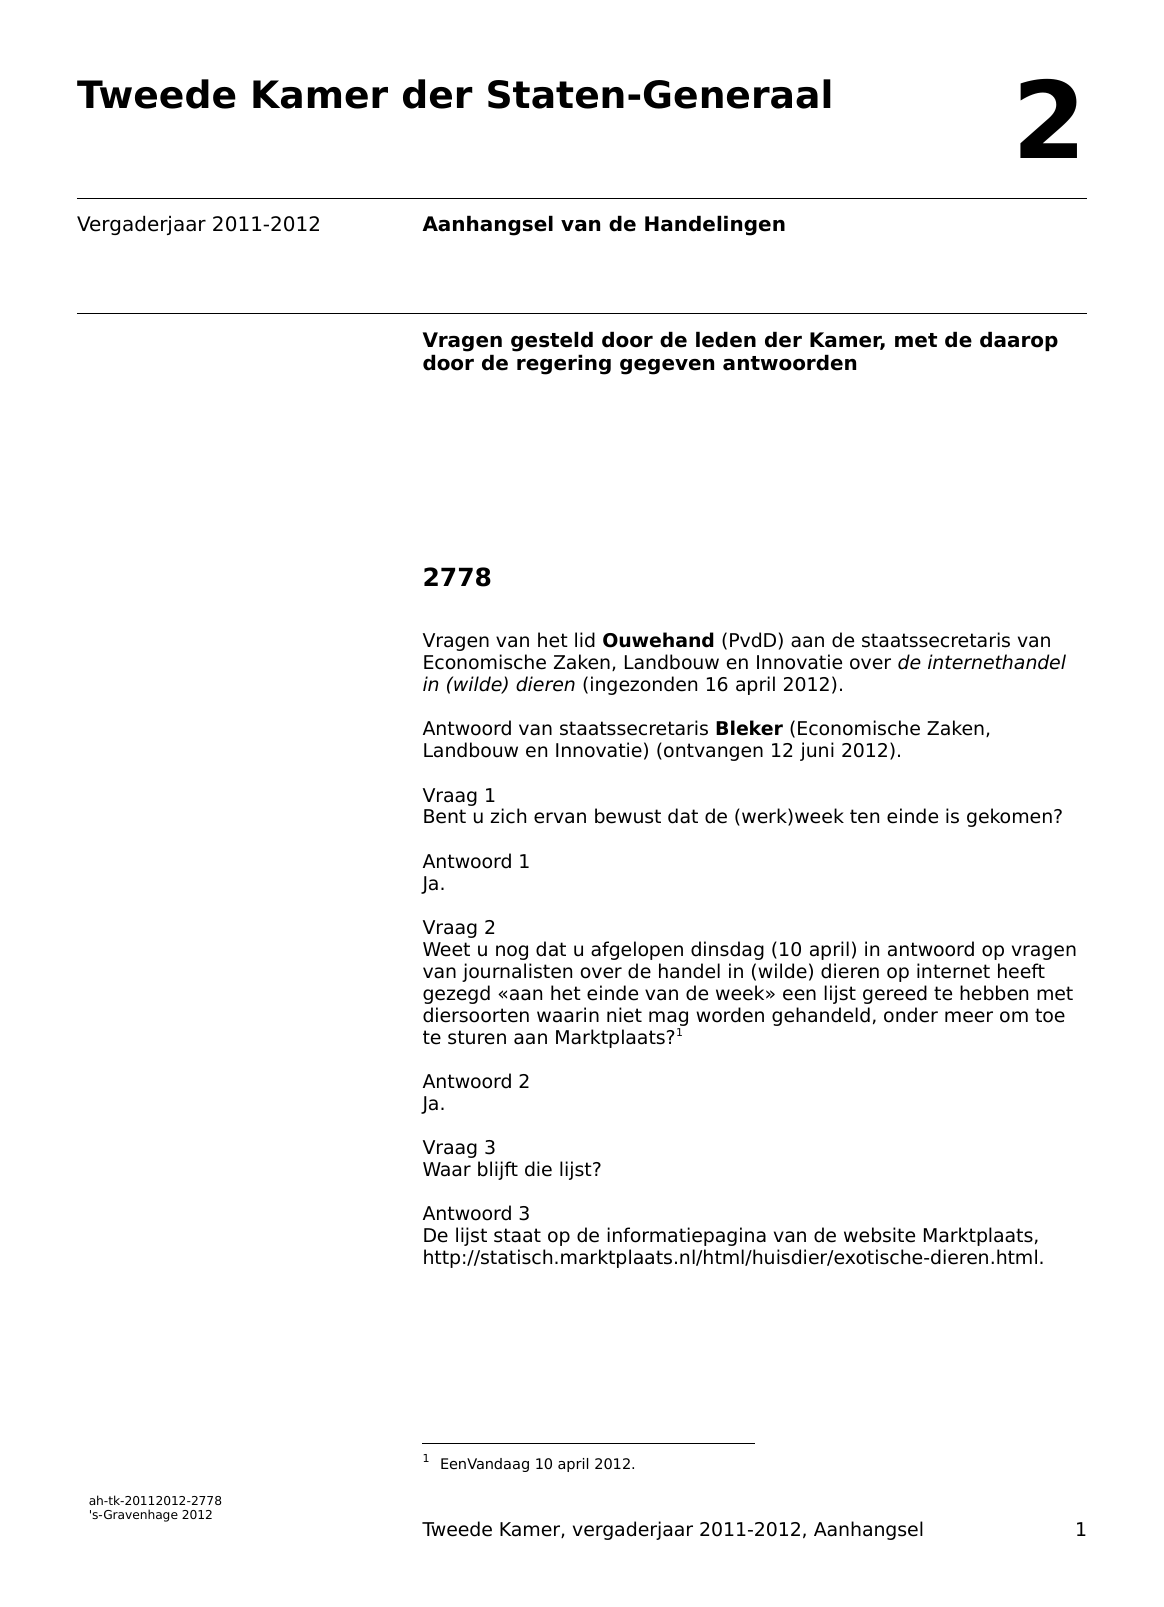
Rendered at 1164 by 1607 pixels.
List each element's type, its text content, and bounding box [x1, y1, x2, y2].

text Vraag 3 [422, 1137, 1087, 1159]
table_cell Aanhangsel van de Handelingen [422, 199, 1087, 313]
text Antwoord 2 [422, 1071, 1087, 1093]
table_cell [77, 314, 422, 375]
table_header Tweede Kamer der Staten-Generaal [77, 59, 886, 198]
text Antwoord 3 [422, 1203, 1087, 1225]
text 2778 [422, 563, 1087, 592]
table_cell Vragen gesteld door de leden der Kamer, met de daarop door de regering gegeven antwoorden [422, 314, 1087, 375]
text Vragen van het lid Ouwehand (PvdD) aan de staatssecretaris van Economische Zaken, Landbouw en Innovatie over de internethandel in (wilde) dieren (ingezonden 16 april 2012). [422, 630, 1087, 696]
text EenVandaag 10 april 2012. [422, 1452, 1087, 1474]
text Ja. [422, 873, 1087, 894]
text Vraag 2 [422, 917, 1087, 939]
text Antwoord 1 [422, 851, 1087, 873]
text Bent u zich ervan bewust dat de (werk)week ten einde is gekomen? [422, 806, 1087, 828]
table_cell Vergaderjaar 2011-2012 [77, 199, 422, 313]
table_header 2 [886, 59, 1087, 198]
text Vraag 1 [422, 784, 1087, 806]
text Waar blijft die lijst? [422, 1159, 1087, 1181]
text 's-Gravenhage 2012 [88, 1508, 323, 1522]
text Ja. [422, 1093, 1087, 1115]
text Antwoord van staatssecretaris Bleker (Economische Zaken, Landbouw en Innovatie) (ontvangen 12 juni 2012). [422, 718, 1087, 762]
text Weet u nog dat u afgelopen dinsdag (10 april) in antwoord op vragen van journalisten over de handel in (wilde) dieren op internet heeft gezegd «aan het einde van de week» een lijst gereed te hebben met diersoorten waarin niet mag worden gehandeld, onder meer om toe te sturen aan Marktplaats? [422, 939, 1087, 1049]
text ah-tk-20112012-2778 [88, 1494, 323, 1508]
text De lijst staat op de informatiepagina van de website Marktplaats, http://statisch.marktplaats.nl/html/huisdier/exotische-dieren.html. [422, 1225, 1087, 1269]
